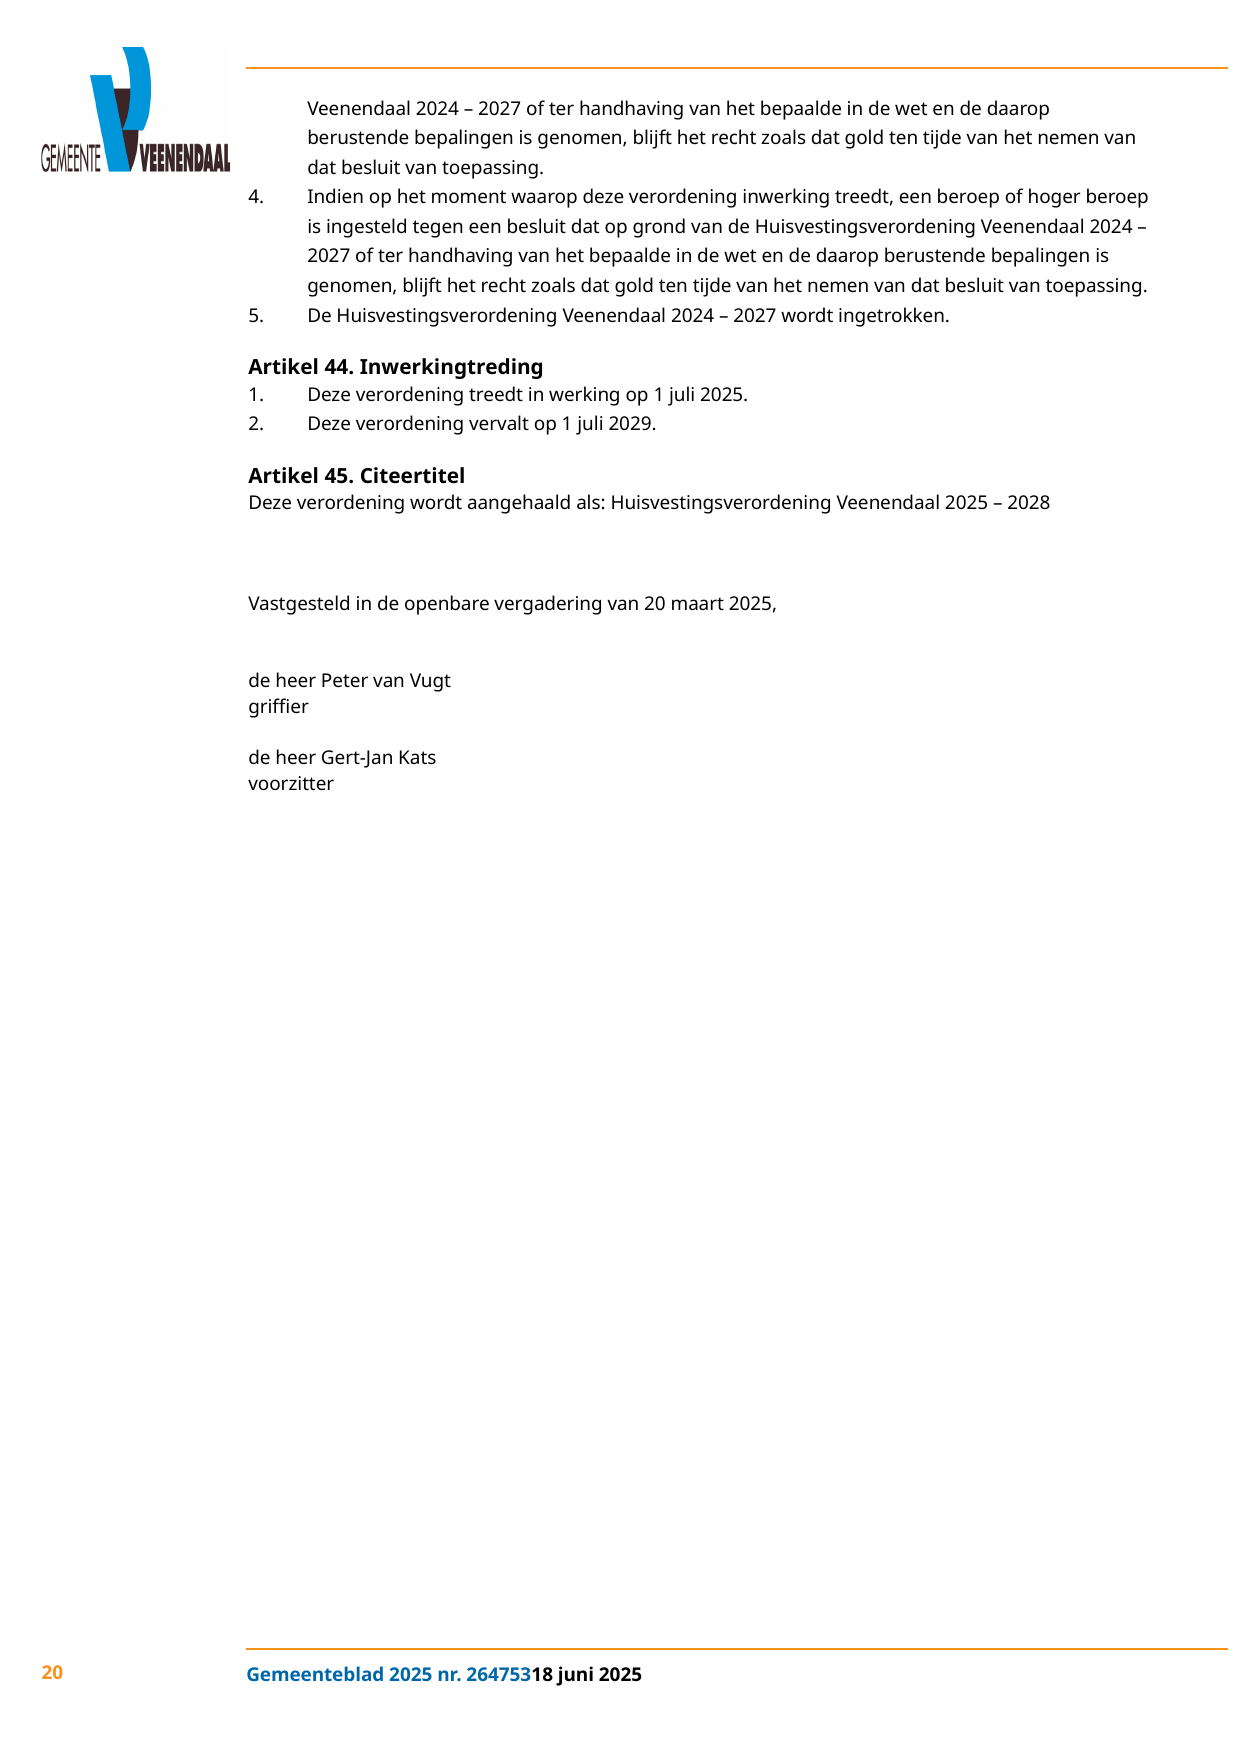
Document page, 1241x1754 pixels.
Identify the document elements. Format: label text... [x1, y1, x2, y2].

list Veenendaal 2024 – 2027 of ter handhaving van het bepaalde in de wet en de daarop berustende bepalingen is genomen, blijft het recht zoals dat gold ten tijde van het nemen van dat besluit van toepassing. [248, 95, 1152, 180]
text voorzitter [248, 770, 1152, 796]
list Deze verordening treedt in werking op 1 juli 2025. [248, 381, 1152, 406]
list De Huisvestingsverordening Veenendaal 2024 – 2027 wordt ingetrokken. [248, 302, 1152, 328]
picture [123, 47, 231, 172]
text Artikel 45. Citeertitel [248, 461, 1152, 489]
text griffier [248, 693, 1152, 719]
list Indien op het moment waarop deze verordening inwerking treedt, een beroep of hoger beroep is ingesteld tegen een besluit dat op grond van de Huisvestingsverordening Veenendaal 2024 – 2027 of ter handhaving van het bepaalde in de wet en de daarop berustende bepalingen is genomen, blijft het recht zoals dat gold ten tijde van het nemen van dat besluit van toepassing. [248, 183, 1152, 298]
text de heer Gert-Jan Kats [248, 744, 1152, 770]
text Deze verordening wordt aangehaald als: Huisvestingsverordening Veenendaal 2025 – 2028 [248, 489, 1152, 515]
list Deze verordening vervalt op 1 juli 2029. [248, 410, 1152, 436]
text Artikel 44. Inwerkingtreding [248, 352, 1152, 381]
text Vastgesteld in de openbare vergadering van 20 maart 2025, [248, 590, 1152, 616]
text de heer Peter van Vugt [248, 667, 1152, 693]
picture [41, 47, 130, 172]
